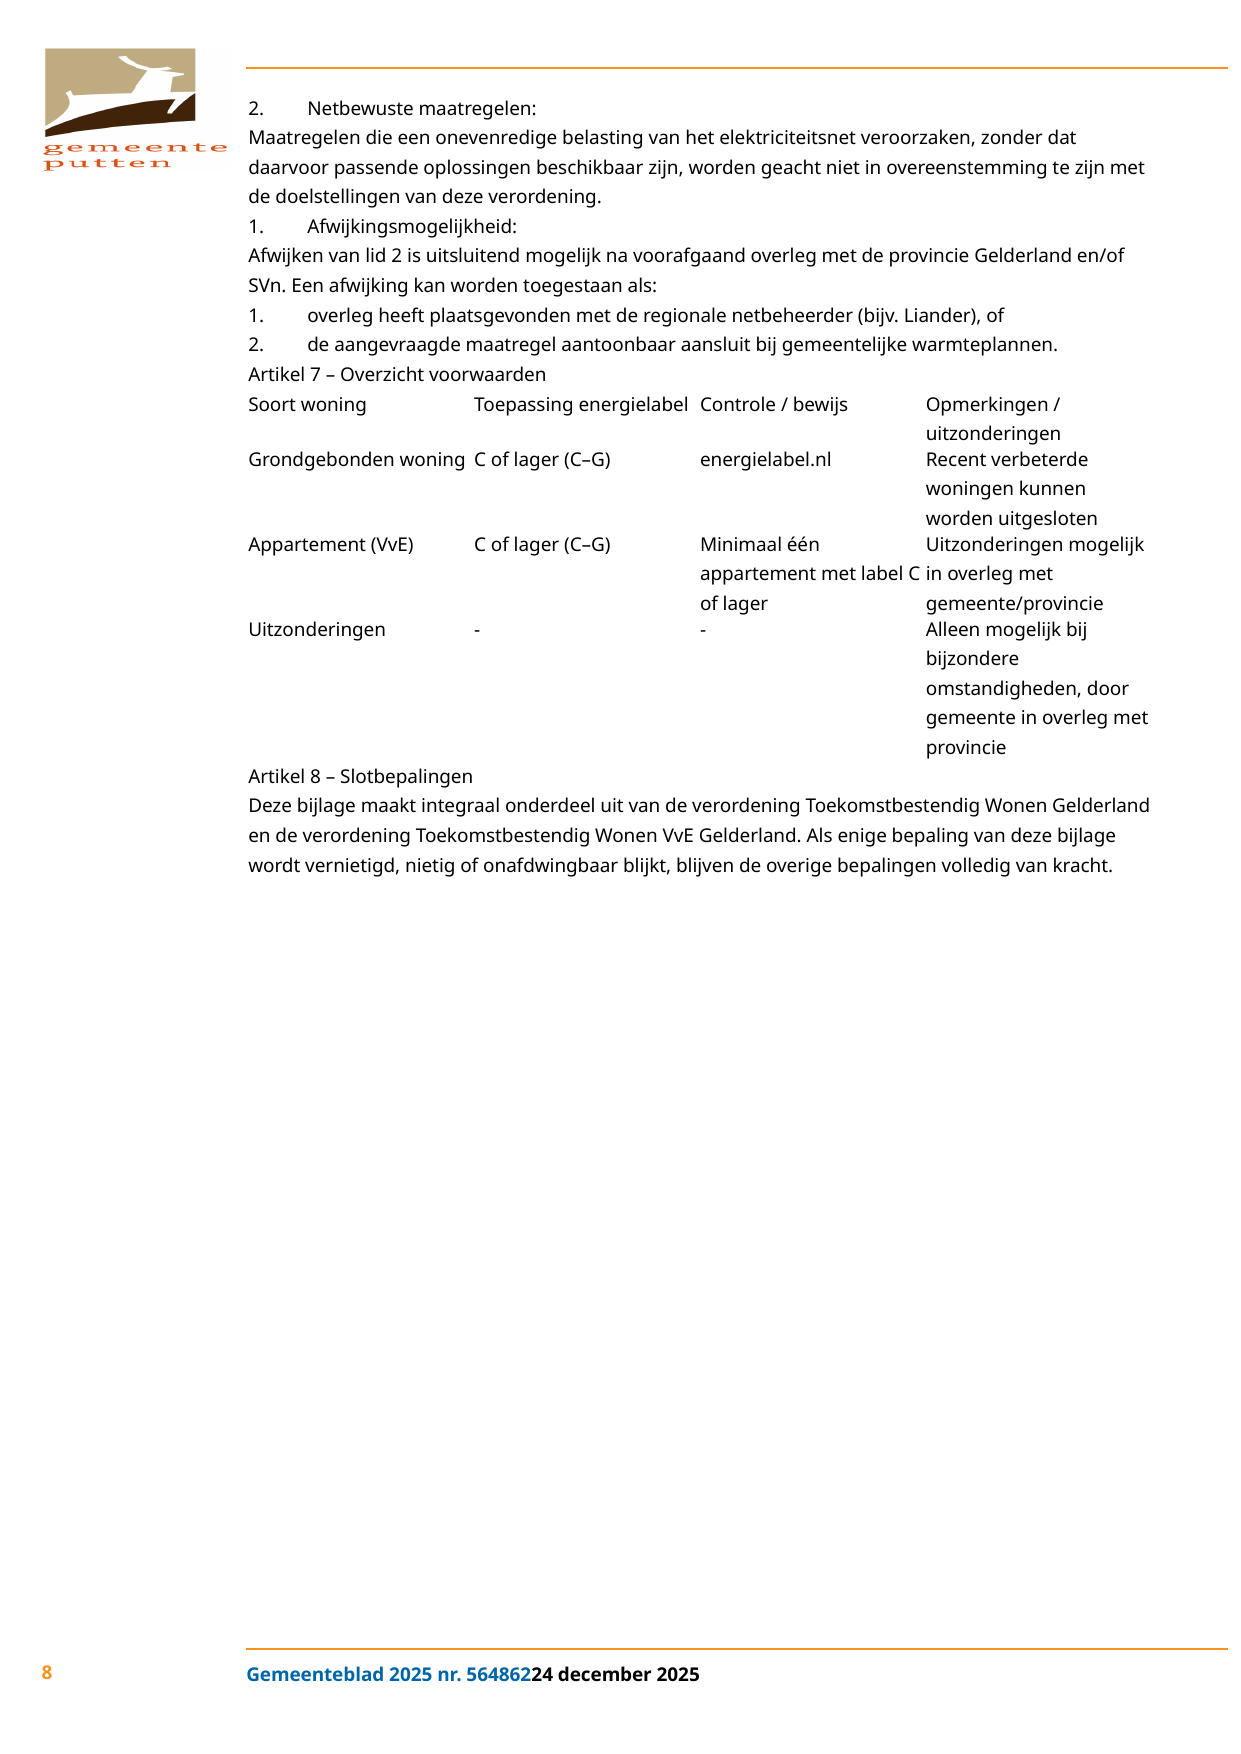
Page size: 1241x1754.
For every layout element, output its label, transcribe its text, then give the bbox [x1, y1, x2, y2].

table_cell Grondgebonden woning [248, 446, 474, 531]
text Artikel 8 – Slotbepalingen [248, 763, 1152, 789]
table_cell - [700, 616, 926, 760]
list overleg heeft plaatsgevonden met de regionale netbeheerder (bijv. Liander), of [248, 302, 1152, 328]
table_header Controle / bewijs [700, 391, 926, 446]
list Netbewuste maatregelen: [248, 95, 1152, 121]
table_header Soort woning [248, 391, 474, 446]
table_header Toepassing energielabel [474, 391, 700, 446]
text Artikel 7 – Overzicht voorwaarden [248, 361, 1152, 387]
list de aangevraagde maatregel aantoonbaar aansluit bij gemeentelijke warmteplannen. [248, 331, 1152, 357]
text Maatregelen die een onevenredige belasting van het elektriciteitsnet veroorzaken, zonder dat daarvoor passende oplossingen beschikbaar zijn, worden geacht niet in overeenstemming te zijn met de doelstellingen van deze verordening. [248, 124, 1152, 209]
table_cell Appartement (VvE) [248, 531, 474, 616]
table_cell Uitzonderingen mogelijk in overleg met gemeente/provincie [926, 531, 1152, 616]
picture [41, 47, 231, 172]
text Deze bijlage maakt integraal onderdeel uit van de verordening Toekomstbestendig Wonen Gelderland en de verordening Toekomstbestendig Wonen VvE Gelderland. Als enige bepaling van deze bijlage wordt vernietigd, nietig of onafdwingbaar blijkt, blijven de overige bepalingen volledig van kracht. [248, 793, 1152, 878]
table_cell Uitzonderingen [248, 616, 474, 760]
table_cell Minimaal één appartement met label C of lager [700, 531, 926, 616]
table_header Opmerkingen / uitzonderingen [926, 391, 1152, 446]
list Afwijkingsmogelijkheid: [248, 213, 1152, 239]
table_cell Alleen mogelijk bij bijzondere omstandigheden, door gemeente in overleg met provincie [926, 616, 1152, 760]
table_cell C of lager (C–G) [474, 531, 700, 616]
table_cell energielabel.nl [700, 446, 926, 531]
text Afwijken van lid 2 is uitsluitend mogelijk na voorafgaand overleg met de provincie Gelderland en/of SVn. Een afwijking kan worden toegestaan als: [248, 243, 1152, 298]
table_cell - [474, 616, 700, 760]
table_cell Recent verbeterde woningen kunnen worden uitgesloten [926, 446, 1152, 531]
table_cell C of lager (C–G) [474, 446, 700, 531]
